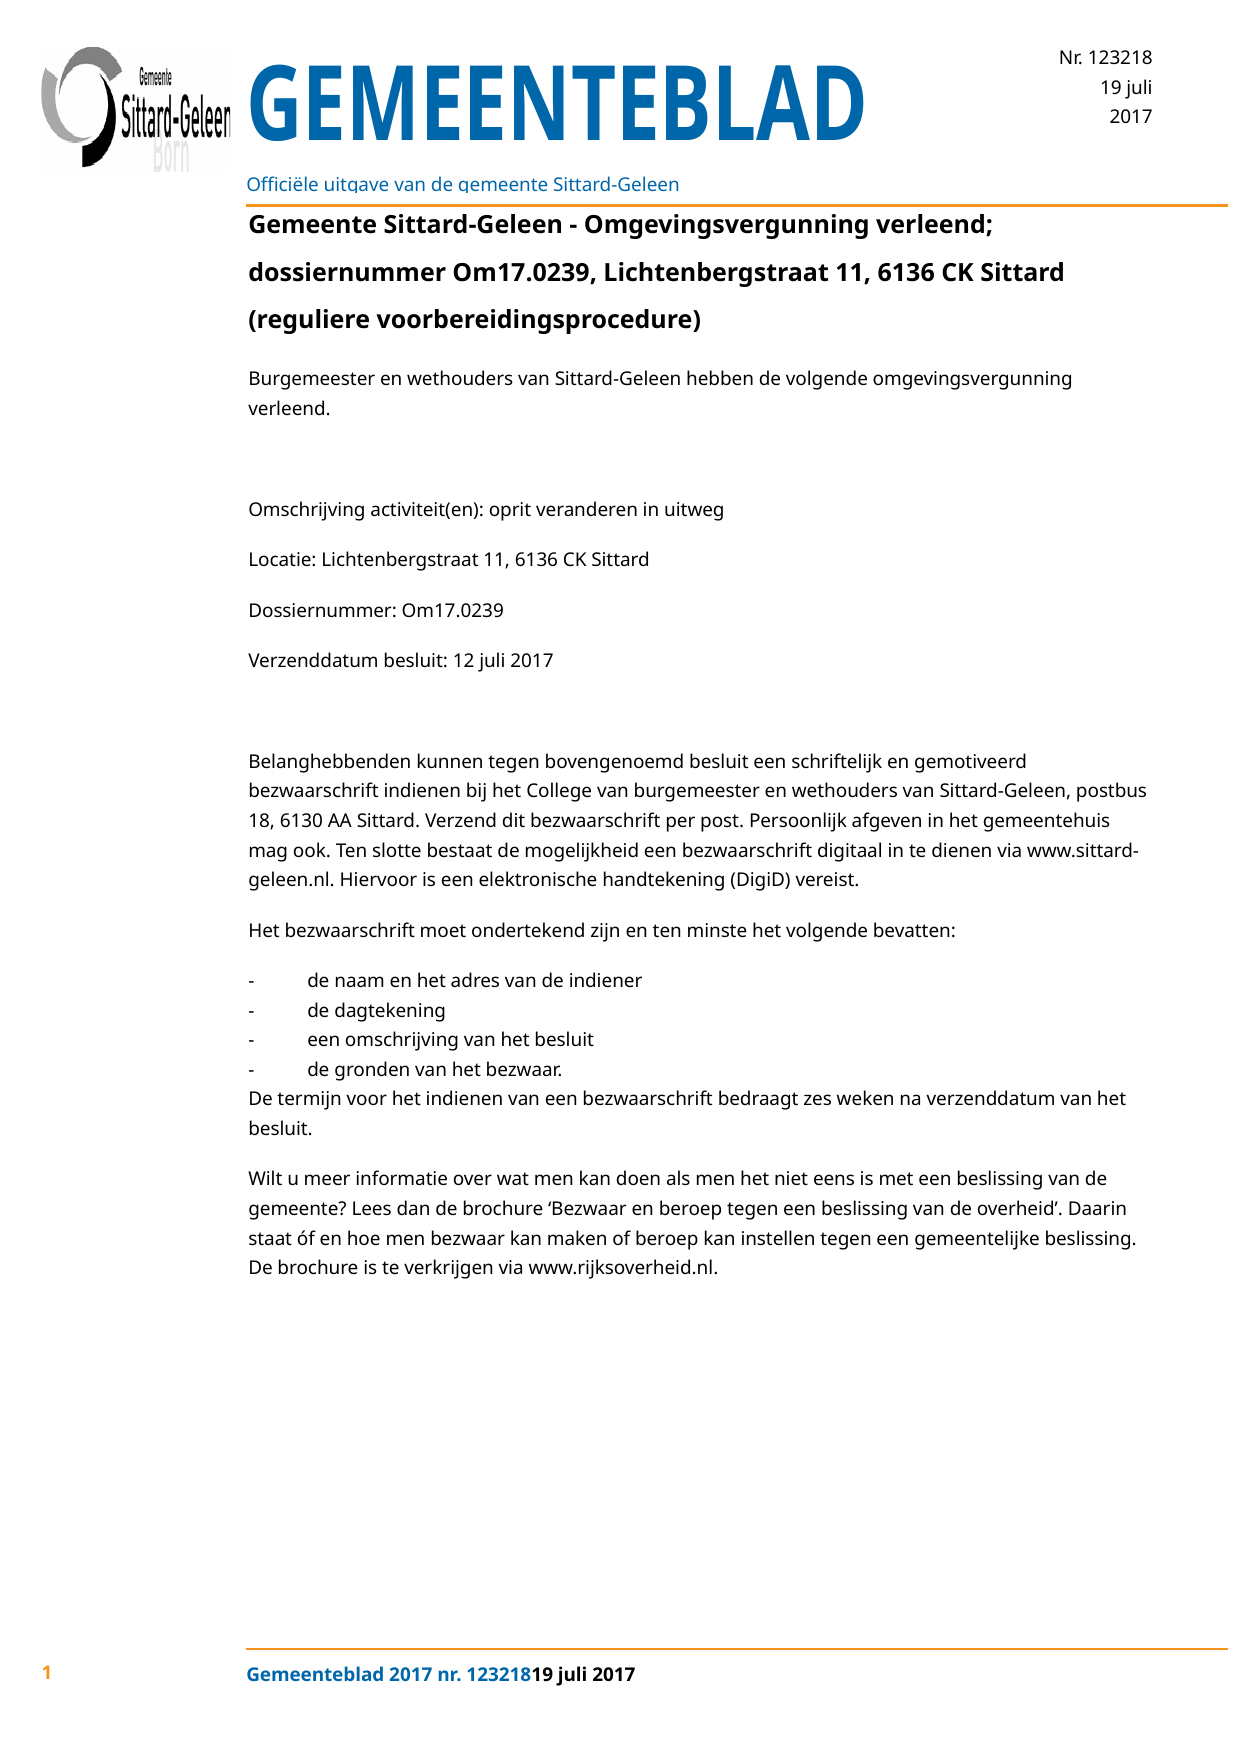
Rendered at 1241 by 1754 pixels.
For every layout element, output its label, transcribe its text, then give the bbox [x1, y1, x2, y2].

text Omschrijving activiteit(en): oprit veranderen in uitweg [248, 496, 1152, 522]
text Het bezwaarschrift moet ondertekend zijn en ten minste het volgende bevatten: [248, 917, 1152, 942]
list de naam en het adres van de indiener [248, 967, 1152, 993]
picture [41, 47, 231, 172]
text Belanghebbenden kunnen tegen bovengenoemd besluit een schriftelijk en gemotiveerd bezwaarschrift indienen bij het College van burgemeester en wethouders van Sittard-Geleen, postbus 18, 6130 AA Sittard. Verzend dit bezwaarschrift per post. Persoonlijk afgeven in het gemeentehuis mag ook. Ten slotte bestaat de mogelijkheid een bezwaarschrift digitaal in te dienen via www.sittard-geleen.nl. Hiervoor is een elektronische handtekening (DigiD) vereist. [248, 748, 1152, 892]
list de gronden van het bezwaar. [248, 1056, 1152, 1082]
text Gemeente Sittard-Geleen - Omgevingsvergunning verleend; dossiernummer Om17.0239, Lichtenbergstraat 11, 6136 CK Sittard (reguliere voorbereidingsprocedure) [248, 207, 1152, 336]
text Burgemeester en wethouders van Sittard-Geleen hebben de volgende omgevingsvergunning verleend. [248, 366, 1152, 421]
list een omschrijving van het besluit [248, 1026, 1152, 1052]
text De termijn voor het indienen van een bezwaarschrift bedraagt zes weken na verzenddatum van het besluit. [248, 1086, 1152, 1141]
text Verzenddatum besluit: 12 juli 2017 [248, 647, 1152, 673]
text Locatie: Lichtenbergstraat 11, 6136 CK Sittard [248, 546, 1152, 572]
text Dossiernummer: Om17.0239 [248, 597, 1152, 622]
list de dagtekening [248, 997, 1152, 1022]
text Wilt u meer informatie over wat men kan doen als men het niet eens is met een beslissing van de gemeente? Lees dan de brochure ‘Bezwaar en beroep tegen een beslissing van de overheid’. Daarin staat óf en hoe men bezwaar kan maken of beroep kan instellen tegen een gemeentelijke beslissing. De brochure is te verkrijgen via www.rijksoverheid.nl. [248, 1166, 1152, 1280]
